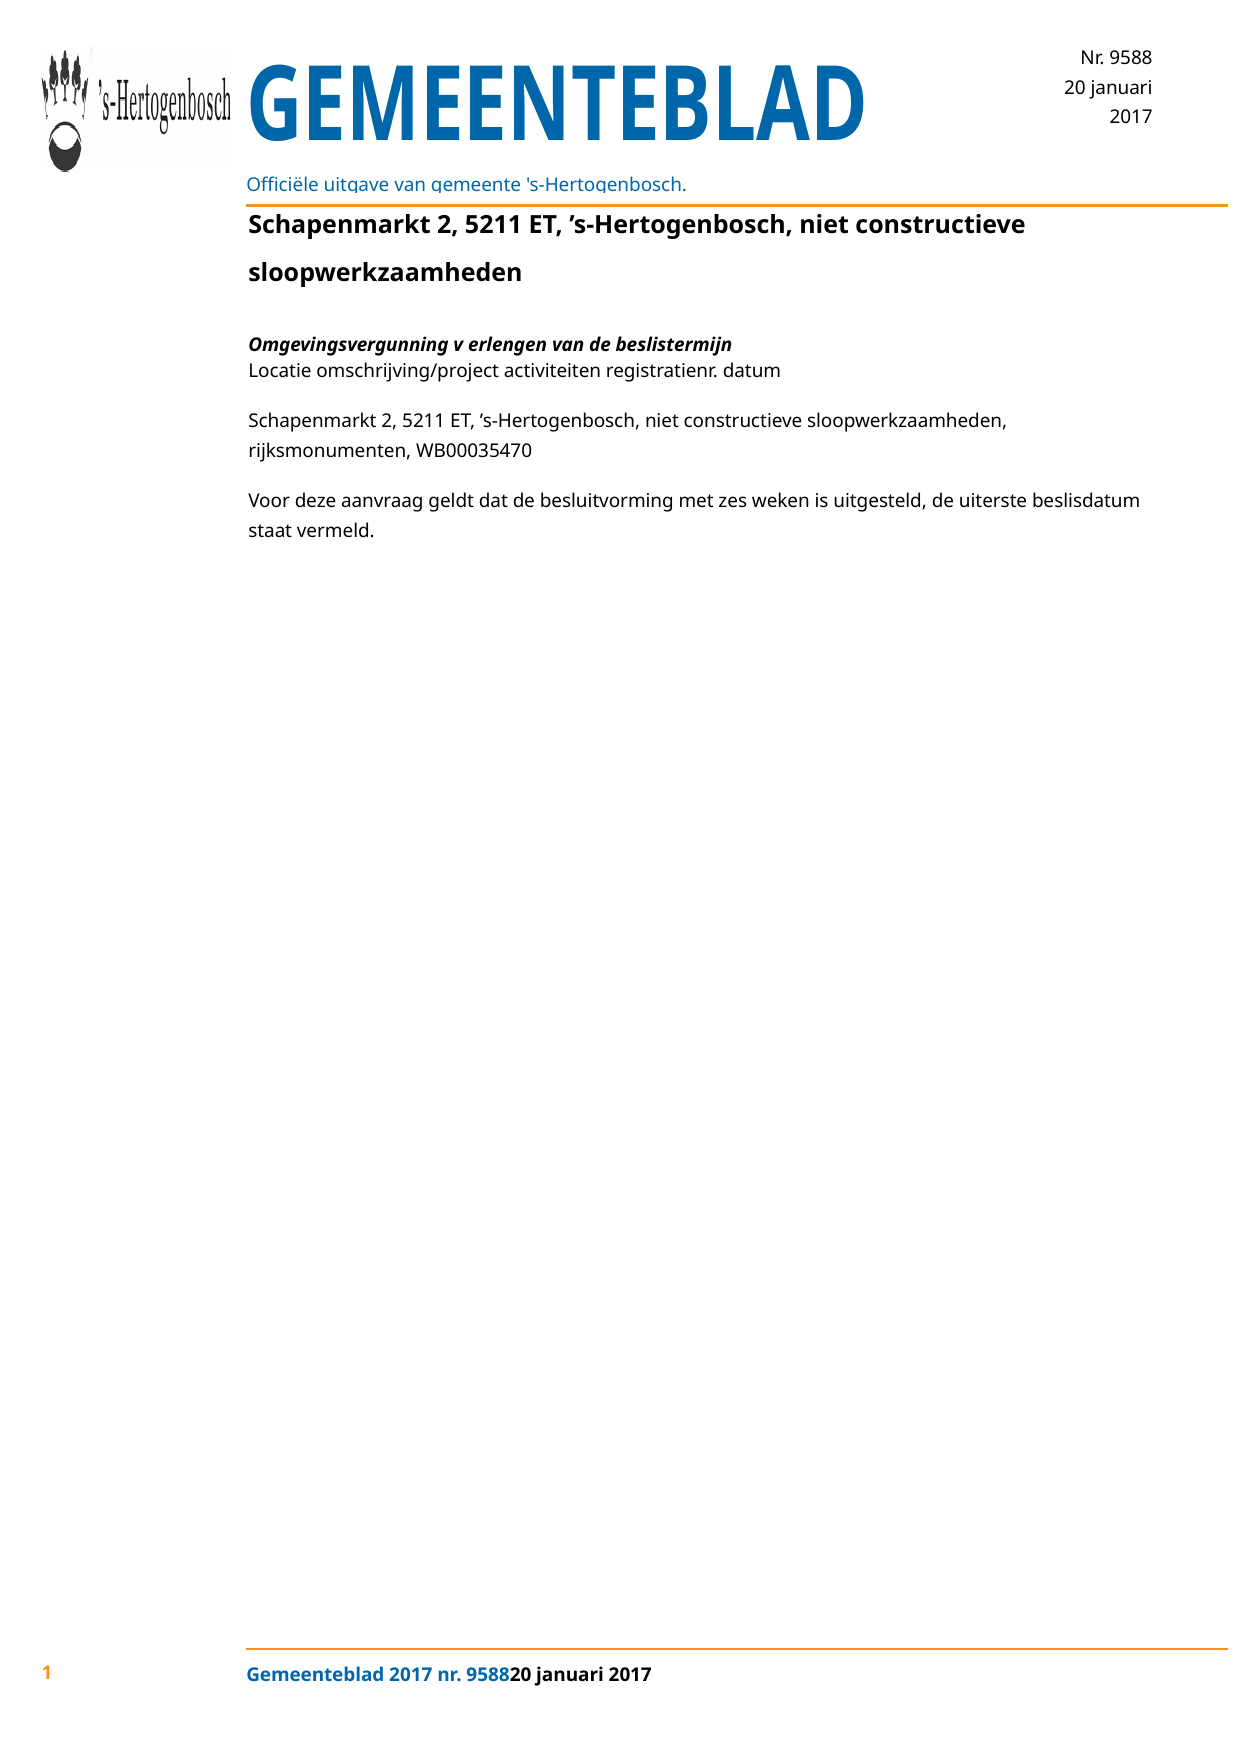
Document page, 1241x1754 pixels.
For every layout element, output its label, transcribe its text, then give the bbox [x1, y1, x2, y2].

text Schapenmarkt 2, 5211 ET, ’s-Hertogenbosch, niet constructieve sloopwerkzaamheden, rijksmonumenten, WB00035470 [248, 408, 1152, 463]
text Voor deze aanvraag geldt dat de besluitvorming met zes weken is uitgesteld, de uiterste beslisdatum staat vermeld. [248, 488, 1152, 543]
text Schapenmarkt 2, 5211 ET, ’s-Hertogenbosch, niet constructieve sloopwerkzaamheden [248, 207, 1152, 288]
text Locatie omschrijving/project activiteiten registratienr. datum [248, 357, 1152, 383]
text Omgevingsvergunning v erlengen van de beslistermijn [248, 331, 1152, 357]
picture [41, 47, 231, 172]
